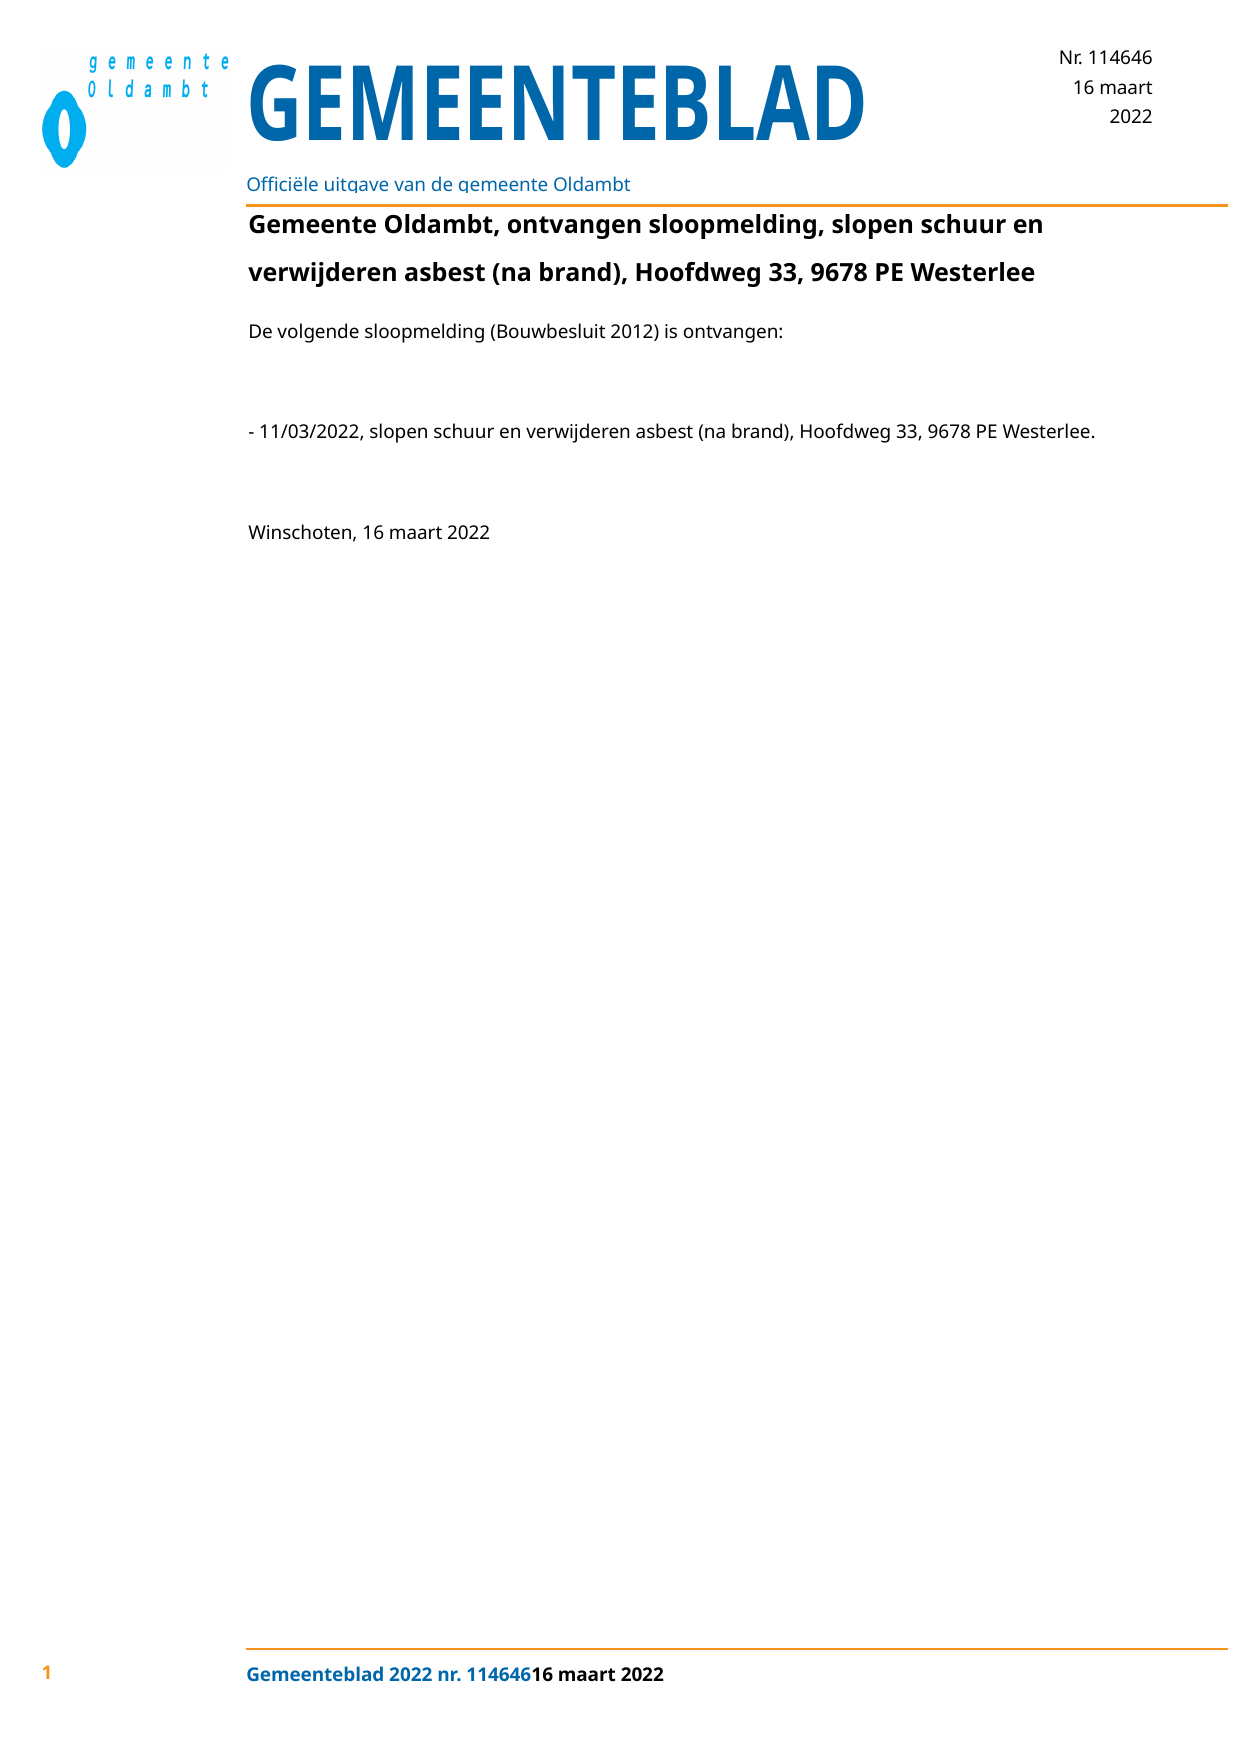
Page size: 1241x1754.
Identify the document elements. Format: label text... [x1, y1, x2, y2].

text - 11/03/2022, slopen schuur en verwijderen asbest (na brand), Hoofdweg 33, 9678 PE Westerlee. [248, 419, 1152, 444]
text Gemeente Oldambt, ontvangen sloopmelding, slopen schuur en verwijderen asbest (na brand), Hoofdweg 33, 9678 PE Westerlee [248, 207, 1152, 288]
text Winschoten, 16 maart 2022 [248, 519, 1152, 545]
text De volgende sloopmelding (Bouwbesluit 2012) is ontvangen: [248, 318, 1152, 344]
picture [41, 47, 231, 172]
